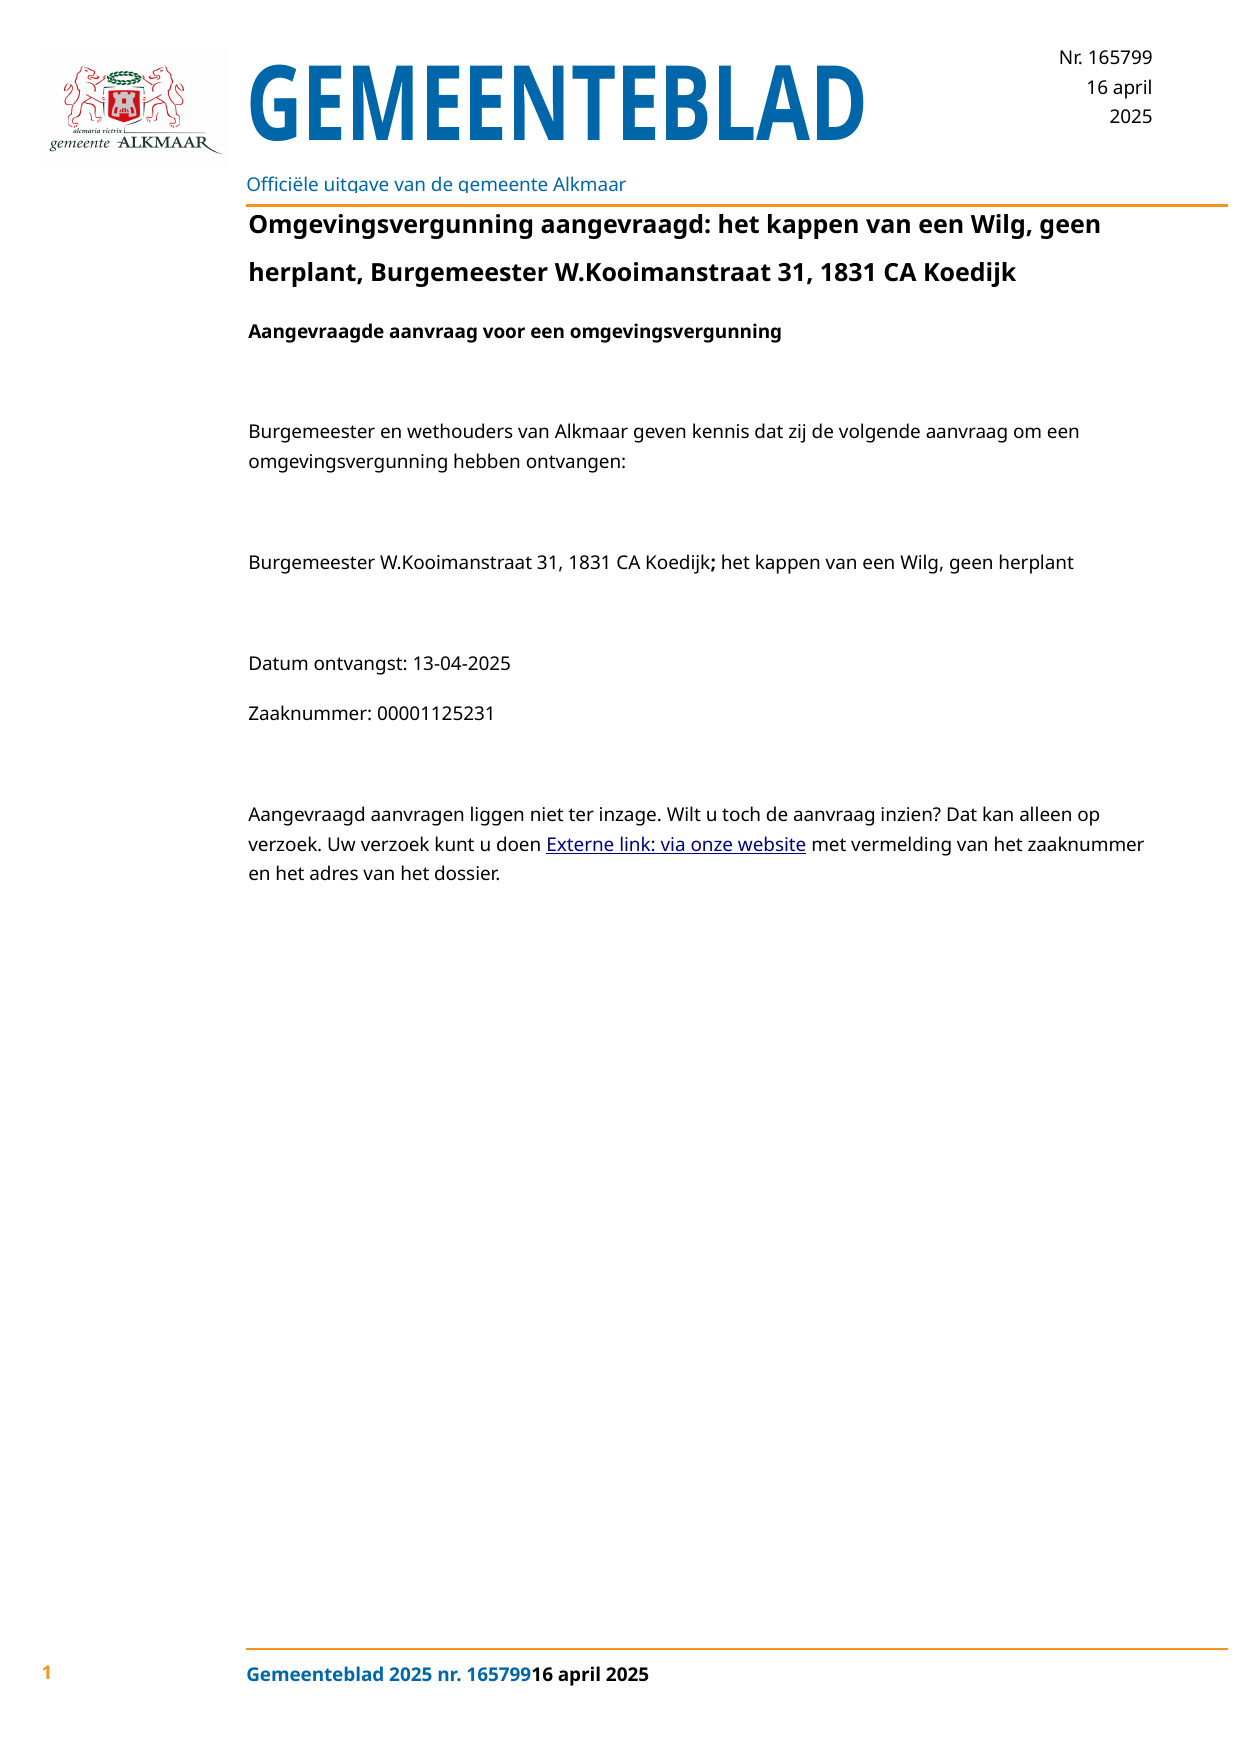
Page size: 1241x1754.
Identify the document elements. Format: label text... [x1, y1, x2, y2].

text Burgemeester en wethouders van Alkmaar geven kennis dat zij de volgende aanvraag om een omgevingsvergunning hebben ontvangen: [248, 419, 1152, 474]
text Omgevingsvergunning aangevraagd: het kappen van een Wilg, geen herplant, Burgemeester W.Kooimanstraat 31, 1831 CA Koedijk [248, 207, 1152, 288]
picture [41, 47, 231, 172]
text Burgemeester W.Kooimanstraat 31, 1831 CA Koedijk; het kappen van een Wilg, geen herplant [248, 549, 1152, 575]
text Zaaknummer: 00001125231 [248, 700, 1152, 726]
text Aangevraagde aanvraag voor een omgevingsvergunning [248, 318, 1152, 344]
text Aangevraagd aanvragen liggen niet ter inzage. Wilt u toch de aanvraag inzien? Dat kan alleen op verzoek. Uw verzoek kunt u doen Externe link: via onze website met vermelding van het zaaknummer en het adres van het dossier. [248, 801, 1152, 886]
text Datum ontvangst: 13-04-2025 [248, 650, 1152, 676]
